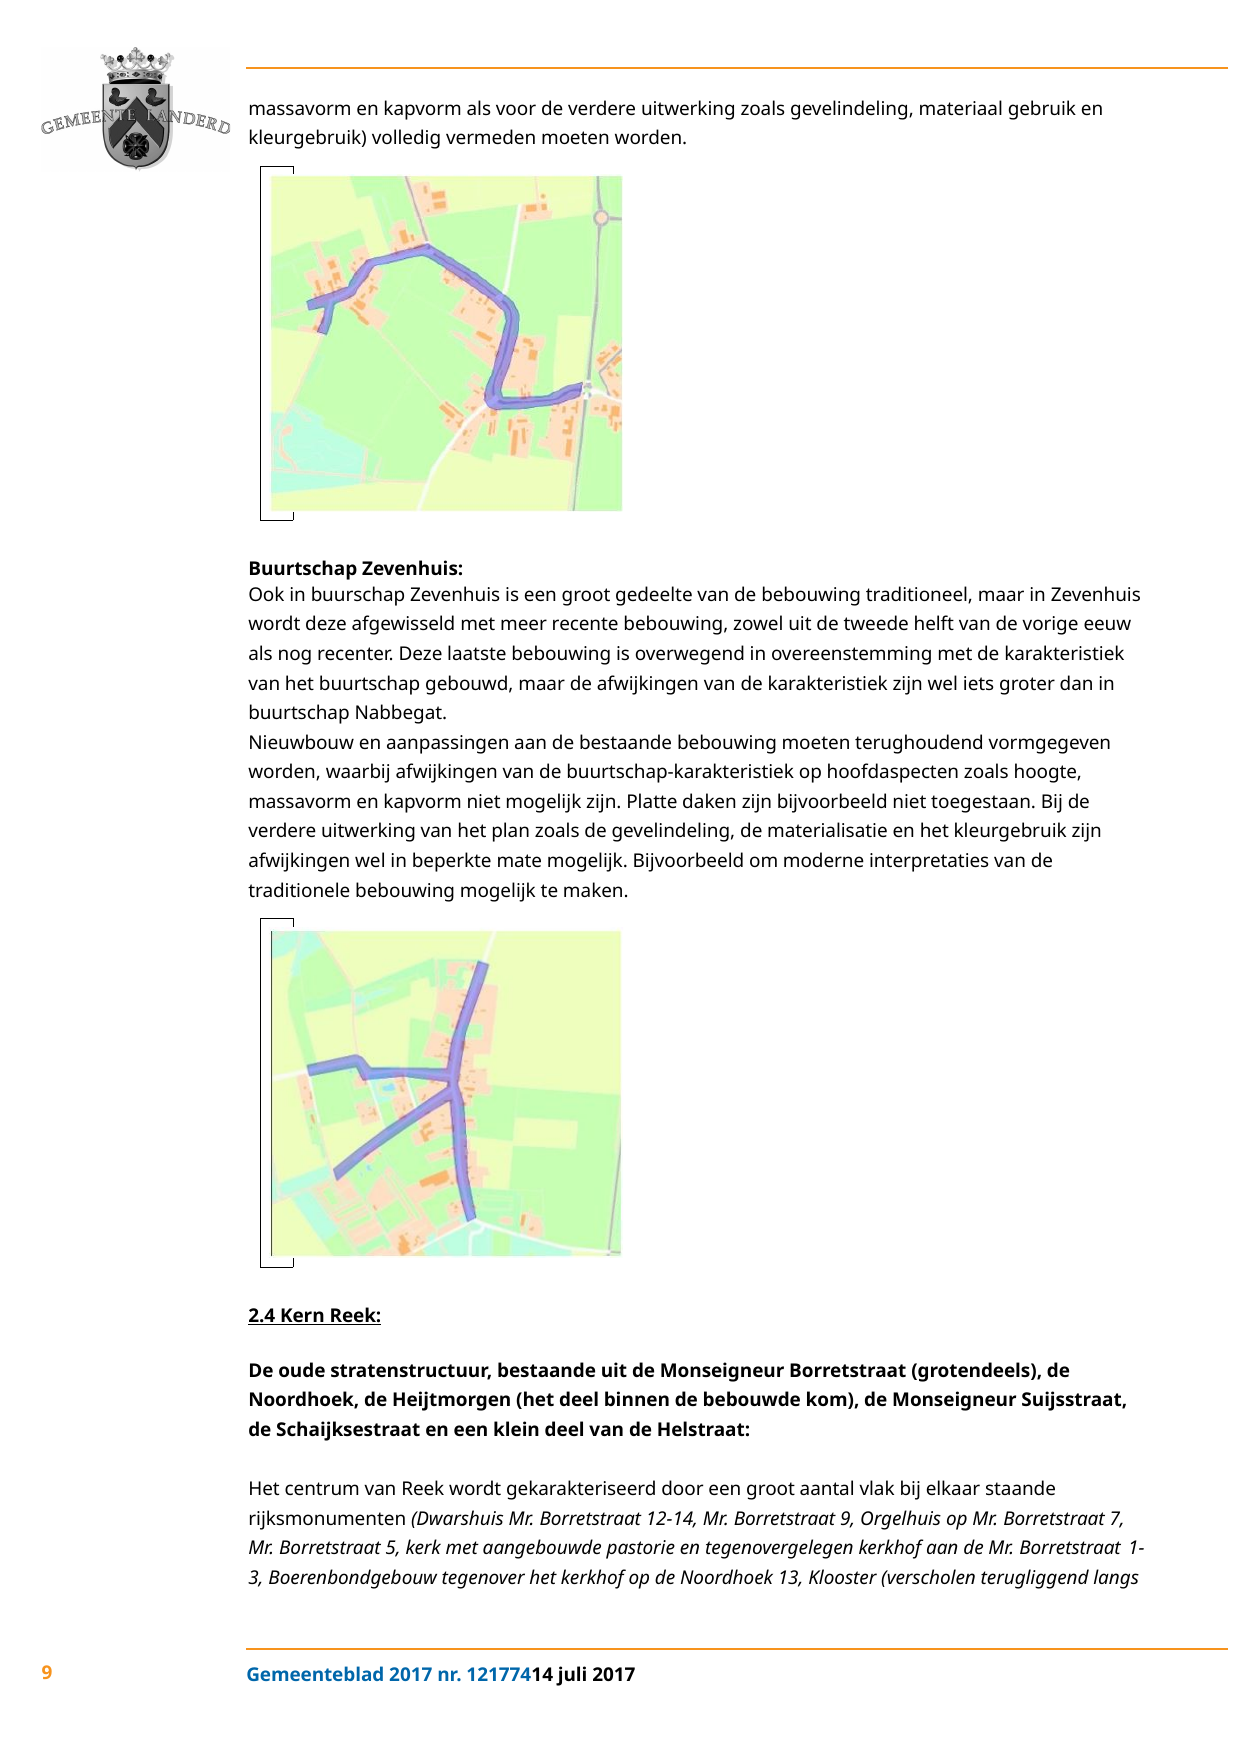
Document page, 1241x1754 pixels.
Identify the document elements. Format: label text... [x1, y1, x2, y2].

text Buurtschap Zevenhuis: [248, 555, 1152, 581]
picture [268, 174, 624, 512]
text 2.4 Kern Reek: [248, 1302, 1152, 1327]
picture [41, 47, 231, 172]
text massavorm en kapvorm als voor de verdere uitwerking zoals gevelindeling, materiaal gebruik en kleurgebruik) volledig vermeden moeten worden. [248, 95, 1152, 150]
text Ook in buurschap Zevenhuis is een groot gedeelte van de bebouwing traditioneel, maar in Zevenhuis wordt deze afgewisseld met meer recente bebouwing, zowel uit de tweede helft van de vorige eeuw als nog recenter. Deze laatste bebouwing is overwegend in overeenstemming met de karakteristiek van het buurtschap gebouwd, maar de afwijkingen van de karakteristiek zijn wel iets groter dan in buurtschap Nabbegat. [248, 581, 1152, 725]
picture [268, 927, 624, 1258]
text Het centrum van Reek wordt gekarakteriseerd door een groot aantal vlak bij elkaar staande rijksmonumenten (Dwarshuis Mr. Borretstraat 12-14, Mr. Borretstraat 9, Orgelhuis op Mr. Borretstraat 7, Mr. Borretstraat 5, kerk met aangebouwde pastorie en tegenovergelegen kerkhof aan de Mr. Borretstraat 1-3, Boerenbondgebouw tegenover het kerkhof op de Noordhoek 13, Klooster (verscholen terugliggend langs [248, 1475, 1152, 1590]
text Nieuwbouw en aanpassingen aan de bestaande bebouwing moeten terughoudend vormgegeven worden, waarbij afwijkingen van de buurtschap-karakteristiek op hoofdaspecten zoals hoogte, massavorm en kapvorm niet mogelijk zijn. Platte daken zijn bijvoorbeeld niet toegestaan. Bij de verdere uitwerking van het plan zoals de gevelindeling, de materialisatie en het kleurgebruik zijn afwijkingen wel in beperkte mate mogelijk. Bijvoorbeeld om moderne interpretaties van de traditionele bebouwing mogelijk te maken. [248, 729, 1152, 902]
text De oude stratenstructuur, bestaande uit de Monseigneur Borretstraat (grotendeels), de Noordhoek, de Heijtmorgen (het deel binnen de bebouwde kom), de Monseigneur Suijsstraat, de Schaijksestraat en een klein deel van de Helstraat: [248, 1357, 1152, 1442]
